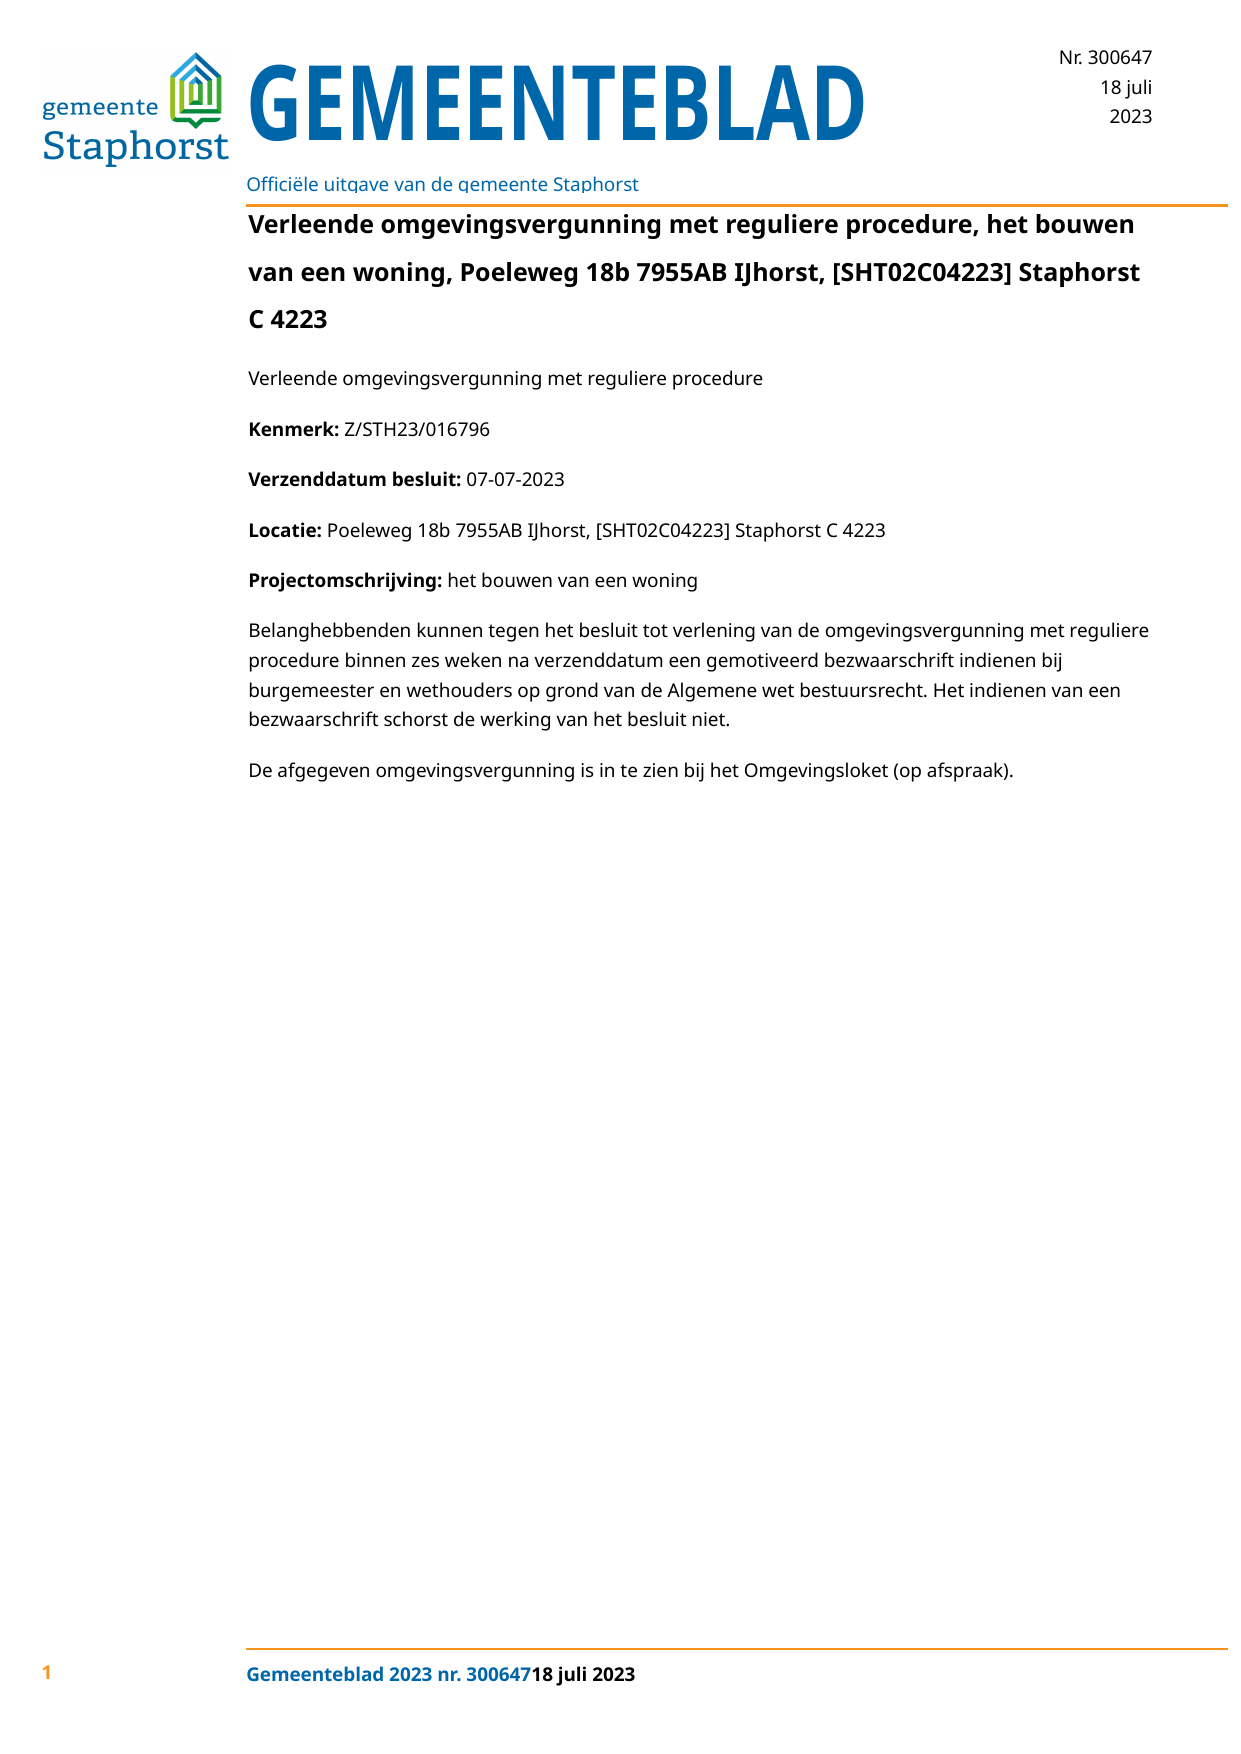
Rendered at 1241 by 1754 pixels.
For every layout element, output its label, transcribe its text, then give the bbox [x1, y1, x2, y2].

text Verzenddatum besluit: 07-07-2023 [248, 466, 1152, 492]
text Projectomschrijving: het bouwen van een woning [248, 567, 1152, 593]
text Locatie: Poeleweg 18b 7955AB IJhorst, [SHT02C04223] Staphorst C 4223 [248, 517, 1152, 542]
text Kenmerk: Z/STH23/016796 [248, 416, 1152, 442]
text Verleende omgevingsvergunning met reguliere procedure [248, 366, 1152, 391]
text Belanghebbenden kunnen tegen het besluit tot verlening van de omgevingsvergunning met reguliere procedure binnen zes weken na verzenddatum een gemotiveerd bezwaarschrift indienen bij burgemeester en wethouders op grond van de Algemene wet bestuursrecht. Het indienen van een bezwaarschrift schorst de werking van het besluit niet. [248, 618, 1152, 732]
text De afgegeven omgevingsvergunning is in te zien bij het Omgevingsloket (op afspraak). [248, 757, 1152, 782]
text Verleende omgevingsvergunning met reguliere procedure, het bouwen van een woning, Poeleweg 18b 7955AB IJhorst, [SHT02C04223] Staphorst C 4223 [248, 207, 1152, 336]
picture [41, 47, 231, 172]
